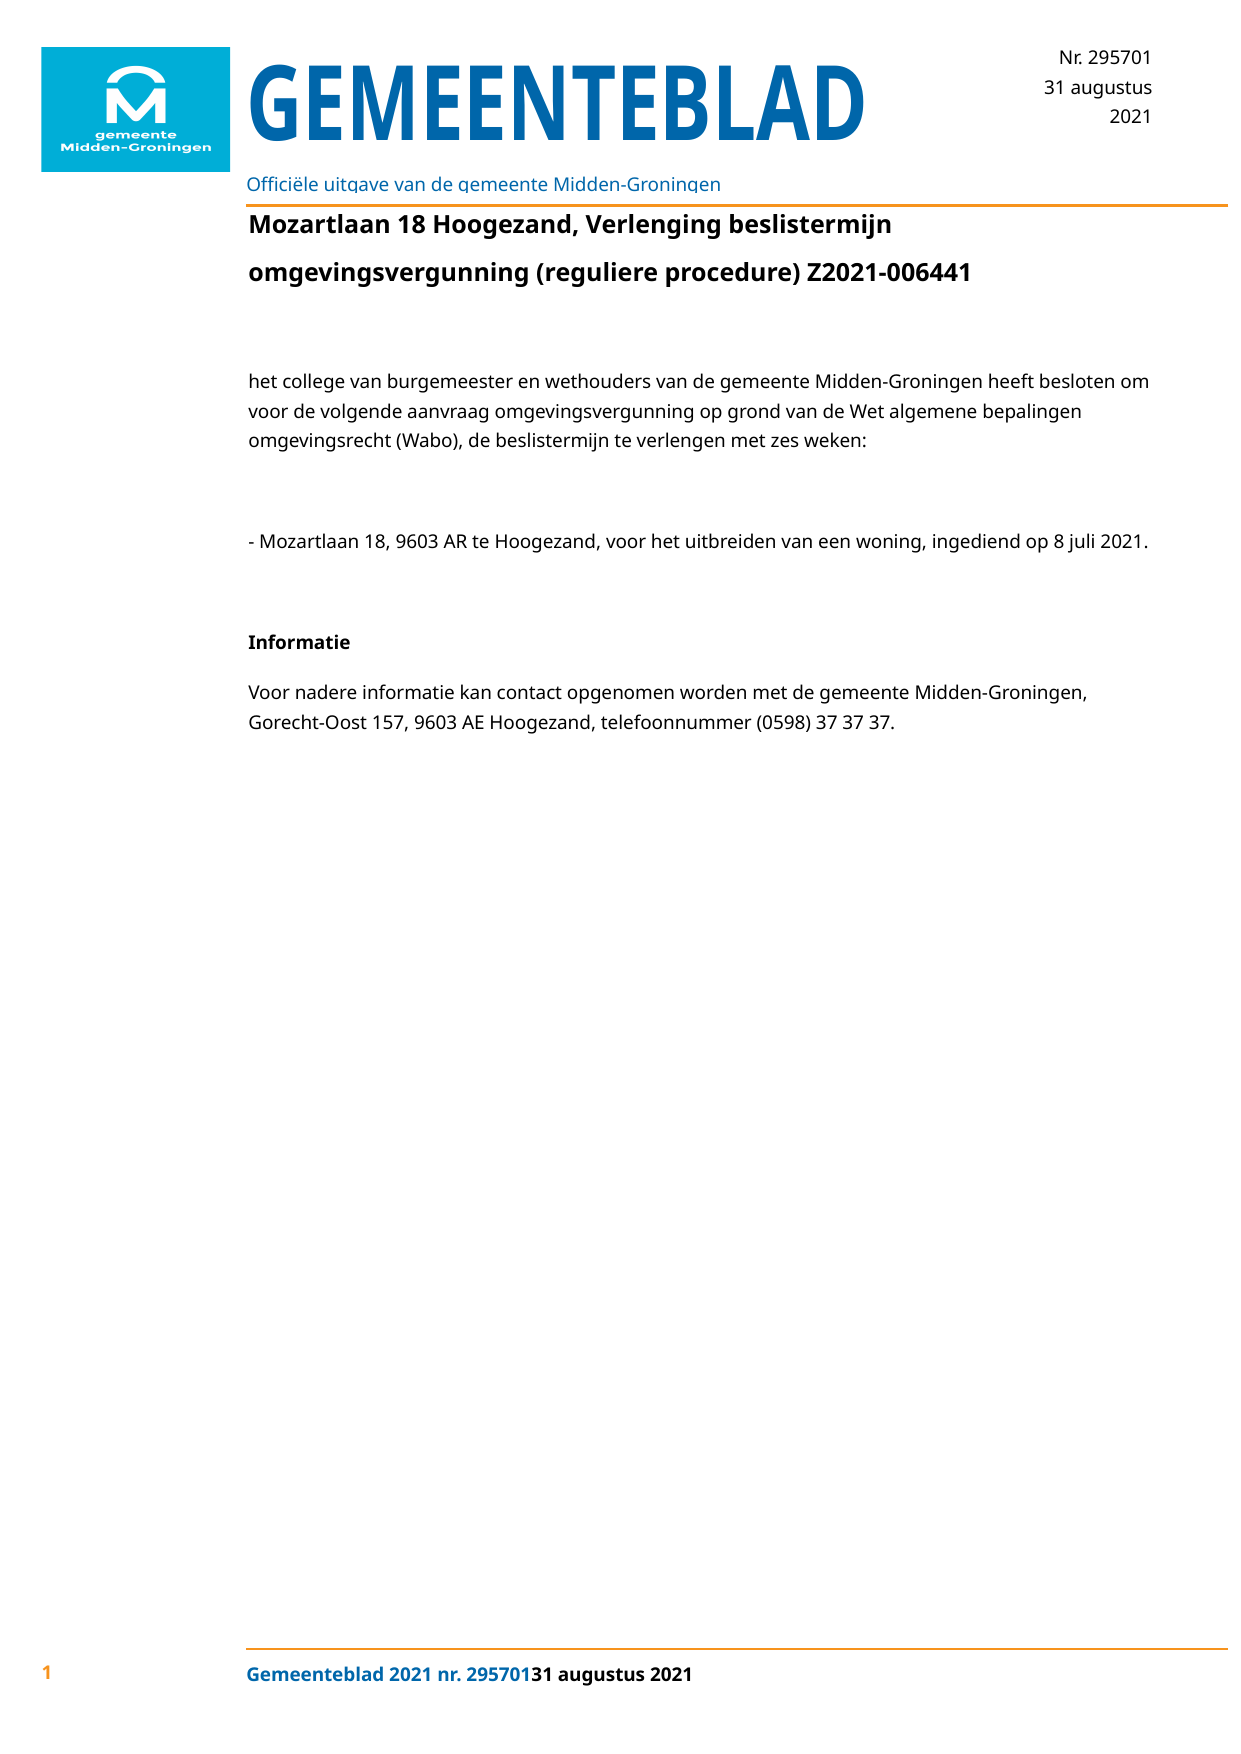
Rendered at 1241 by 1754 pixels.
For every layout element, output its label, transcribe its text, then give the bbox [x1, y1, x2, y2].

text - Mozartlaan 18, 9603 AR te Hoogezand, voor het uitbreiden van een woning, ingediend op 8 juli 2021. [248, 528, 1152, 554]
text Mozartlaan 18 Hoogezand, Verlenging beslistermijn omgevingsvergunning (reguliere procedure) Z2021-006441 [248, 207, 1152, 288]
text Voor nadere informatie kan contact opgenomen worden met de gemeente Midden-Groningen, Gorecht-Oost 157, 9603 AE Hoogezand, telefoonnummer (0598) 37 37 37. [248, 679, 1152, 735]
text Informatie [248, 629, 1152, 655]
picture [184, 146, 190, 153]
picture [108, 66, 164, 82]
picture [107, 89, 165, 122]
text het college van burgemeester en wethouders van de gemeente Midden-Groningen heeft besloten om voor de volgende aanvraag omgevingsvergunning op grond van de Wet algemene bepalingen omgevingsrecht (Wabo), de beslistermijn te verlengen met zes weken: [248, 368, 1152, 453]
